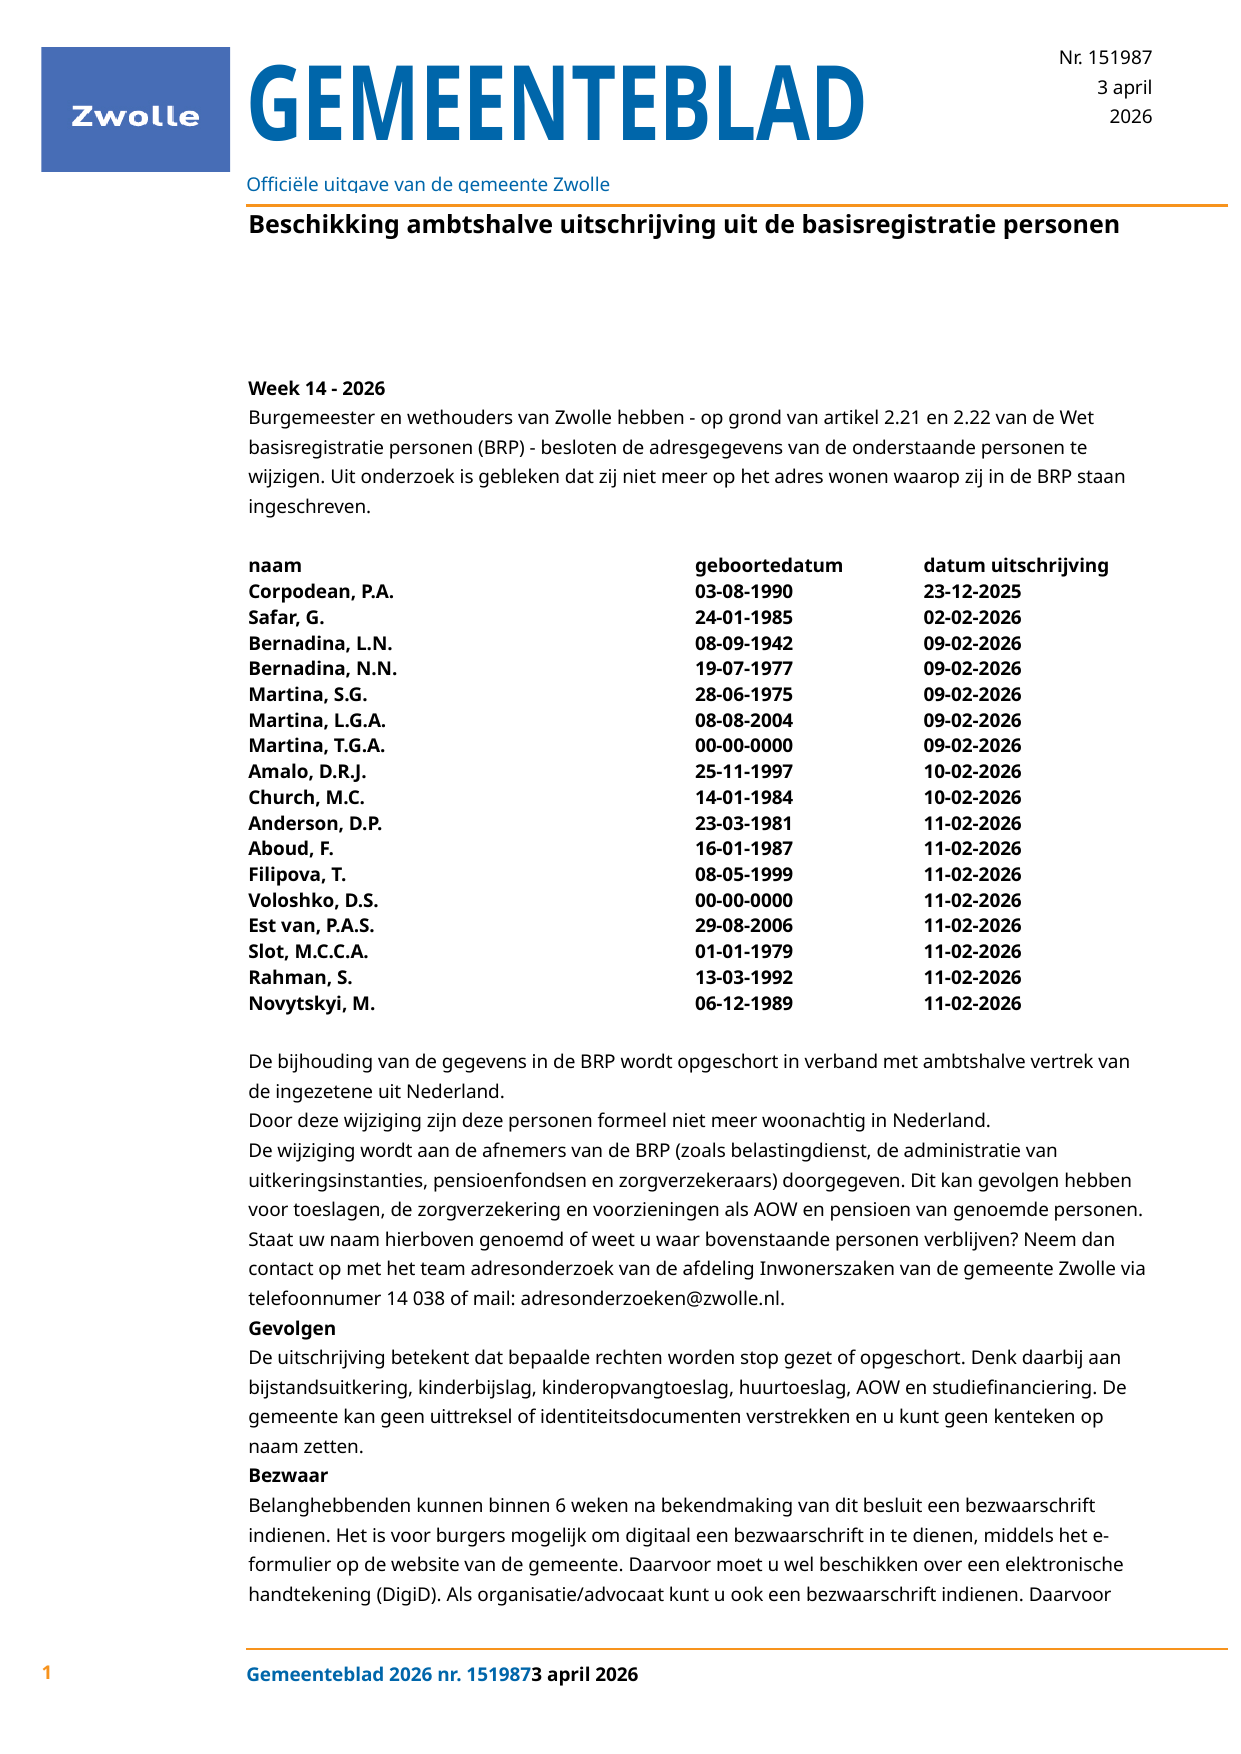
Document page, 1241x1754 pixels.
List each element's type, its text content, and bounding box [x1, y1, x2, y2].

table_cell 16-01-1987 [695, 836, 923, 861]
text Belanghebbenden kunnen binnen 6 weken na bekendmaking van dit besluit een bezwaarschrift indienen. Het is voor burgers mogelijk om digitaal een bezwaarschrift in te dienen, middels het e-formulier op de website van de gemeente. Daarvoor moet u wel beschikken over een elektronische handtekening (DigiD). Als organisatie/advocaat kunt u ook een bezwaarschrift indienen. Daarvoor [248, 1492, 1152, 1607]
table_cell 11-02-2026 [923, 913, 1152, 938]
table_cell 00-00-0000 [695, 887, 923, 913]
table_cell 09-02-2026 [923, 733, 1152, 758]
text De uitschrijving betekent dat bepaalde rechten worden stop gezet of opgeschort. Denk daarbij aan bijstandsuitkering, kinderbijslag, kinderopvangtoeslag, huurtoeslag, AOW en studiefinanciering. De gemeente kan geen uittreksel of identiteitsdocumenten verstrekken en u kunt geen kenteken op naam zetten. [248, 1344, 1152, 1459]
table_cell Martina, T.G.A. [248, 733, 695, 758]
table_cell 11-02-2026 [923, 939, 1152, 964]
text Bezwaar [248, 1463, 1152, 1488]
table_cell 23-03-1981 [695, 810, 923, 836]
text De bijhouding van de gegevens in de BRP wordt opgeschort in verband met ambtshalve vertrek van de ingezetene uit Nederland. [248, 1048, 1152, 1104]
table_cell Church, M.C. [248, 784, 695, 810]
table_cell 19-07-1977 [695, 655, 923, 681]
table_cell Rahman, S. [248, 964, 695, 990]
table_cell 11-02-2026 [923, 810, 1152, 836]
table_cell 11-02-2026 [923, 887, 1152, 913]
table_cell Corpodean, P.A. [248, 578, 695, 604]
table_cell Slot, M.C.C.A. [248, 939, 695, 964]
table_cell 10-02-2026 [923, 784, 1152, 810]
text Gevolgen [248, 1315, 1152, 1340]
table_cell 06-12-1989 [695, 990, 923, 1016]
table_cell Bernadina, L.N. [248, 630, 695, 655]
table_cell 23-12-2025 [923, 578, 1152, 604]
text Staat uw naam hierboven genoemd of weet u waar bovenstaande personen verblijven? Neem dan contact op met het team adresonderzoek van de afdeling Inwonerszaken van de gemeente Zwolle via telefoonnumer 14 038 of mail: adresonderzoeken@zwolle.nl. [248, 1226, 1152, 1311]
table_cell 24-01-1985 [695, 604, 923, 630]
text Week 14 - 2026 [248, 375, 1152, 401]
table_header datum uitschrijving [923, 553, 1152, 578]
table_header naam [248, 553, 695, 578]
table_cell 28-06-1975 [695, 681, 923, 707]
table_cell 29-08-2006 [695, 913, 923, 938]
table_cell Novytskyi, M. [248, 990, 695, 1016]
table_cell Amalo, D.R.J. [248, 758, 695, 784]
table_cell 01-01-1979 [695, 939, 923, 964]
table_cell 09-02-2026 [923, 630, 1152, 655]
table_cell Voloshko, D.S. [248, 887, 695, 913]
table_cell 14-01-1984 [695, 784, 923, 810]
table_cell Aboud, F. [248, 836, 695, 861]
table_cell 09-02-2026 [923, 681, 1152, 707]
table_cell 09-02-2026 [923, 655, 1152, 681]
picture [41, 47, 231, 172]
table_cell Safar, G. [248, 604, 695, 630]
table_cell Anderson, D.P. [248, 810, 695, 836]
table_cell 11-02-2026 [923, 990, 1152, 1016]
table_cell 08-05-1999 [695, 861, 923, 887]
table_cell 11-02-2026 [923, 964, 1152, 990]
text Door deze wijziging zijn deze personen formeel niet meer woonachtig in Nederland. [248, 1108, 1152, 1133]
text Burgemeester en wethouders van Zwolle hebben - op grond van artikel 2.21 en 2.22 van de Wet basisregistratie personen (BRP) - besloten de adresgegevens van de onderstaande personen te wijzigen. Uit onderzoek is gebleken dat zij niet meer op het adres wonen waarop zij in de BRP staan ingeschreven. [248, 404, 1152, 519]
table_cell 02-02-2026 [923, 604, 1152, 630]
table_cell 11-02-2026 [923, 836, 1152, 861]
table_cell 13-03-1992 [695, 964, 923, 990]
table_cell 25-11-1997 [695, 758, 923, 784]
table_cell Martina, L.G.A. [248, 707, 695, 733]
table_cell 11-02-2026 [923, 861, 1152, 887]
table_cell 08-09-1942 [695, 630, 923, 655]
text Beschikking ambtshalve uitschrijving uit de basisregistratie personen [248, 207, 1152, 241]
table_cell Filipova, T. [248, 861, 695, 887]
text De wijziging wordt aan de afnemers van de BRP (zoals belastingdienst, de administratie van uitkeringsinstanties, pensioenfondsen en zorgverzekeraars) doorgegeven. Dit kan gevolgen hebben voor toeslagen, de zorgverzekering en voorzieningen als AOW en pensioen van genoemde personen. [248, 1137, 1152, 1222]
table_cell 00-00-0000 [695, 733, 923, 758]
table_cell Martina, S.G. [248, 681, 695, 707]
table_header geboortedatum [695, 553, 923, 578]
table_cell Bernadina, N.N. [248, 655, 695, 681]
table_cell 10-02-2026 [923, 758, 1152, 784]
table_cell 03-08-1990 [695, 578, 923, 604]
table_cell 09-02-2026 [923, 707, 1152, 733]
table_cell 08-08-2004 [695, 707, 923, 733]
table_cell Est van, P.A.S. [248, 913, 695, 938]
